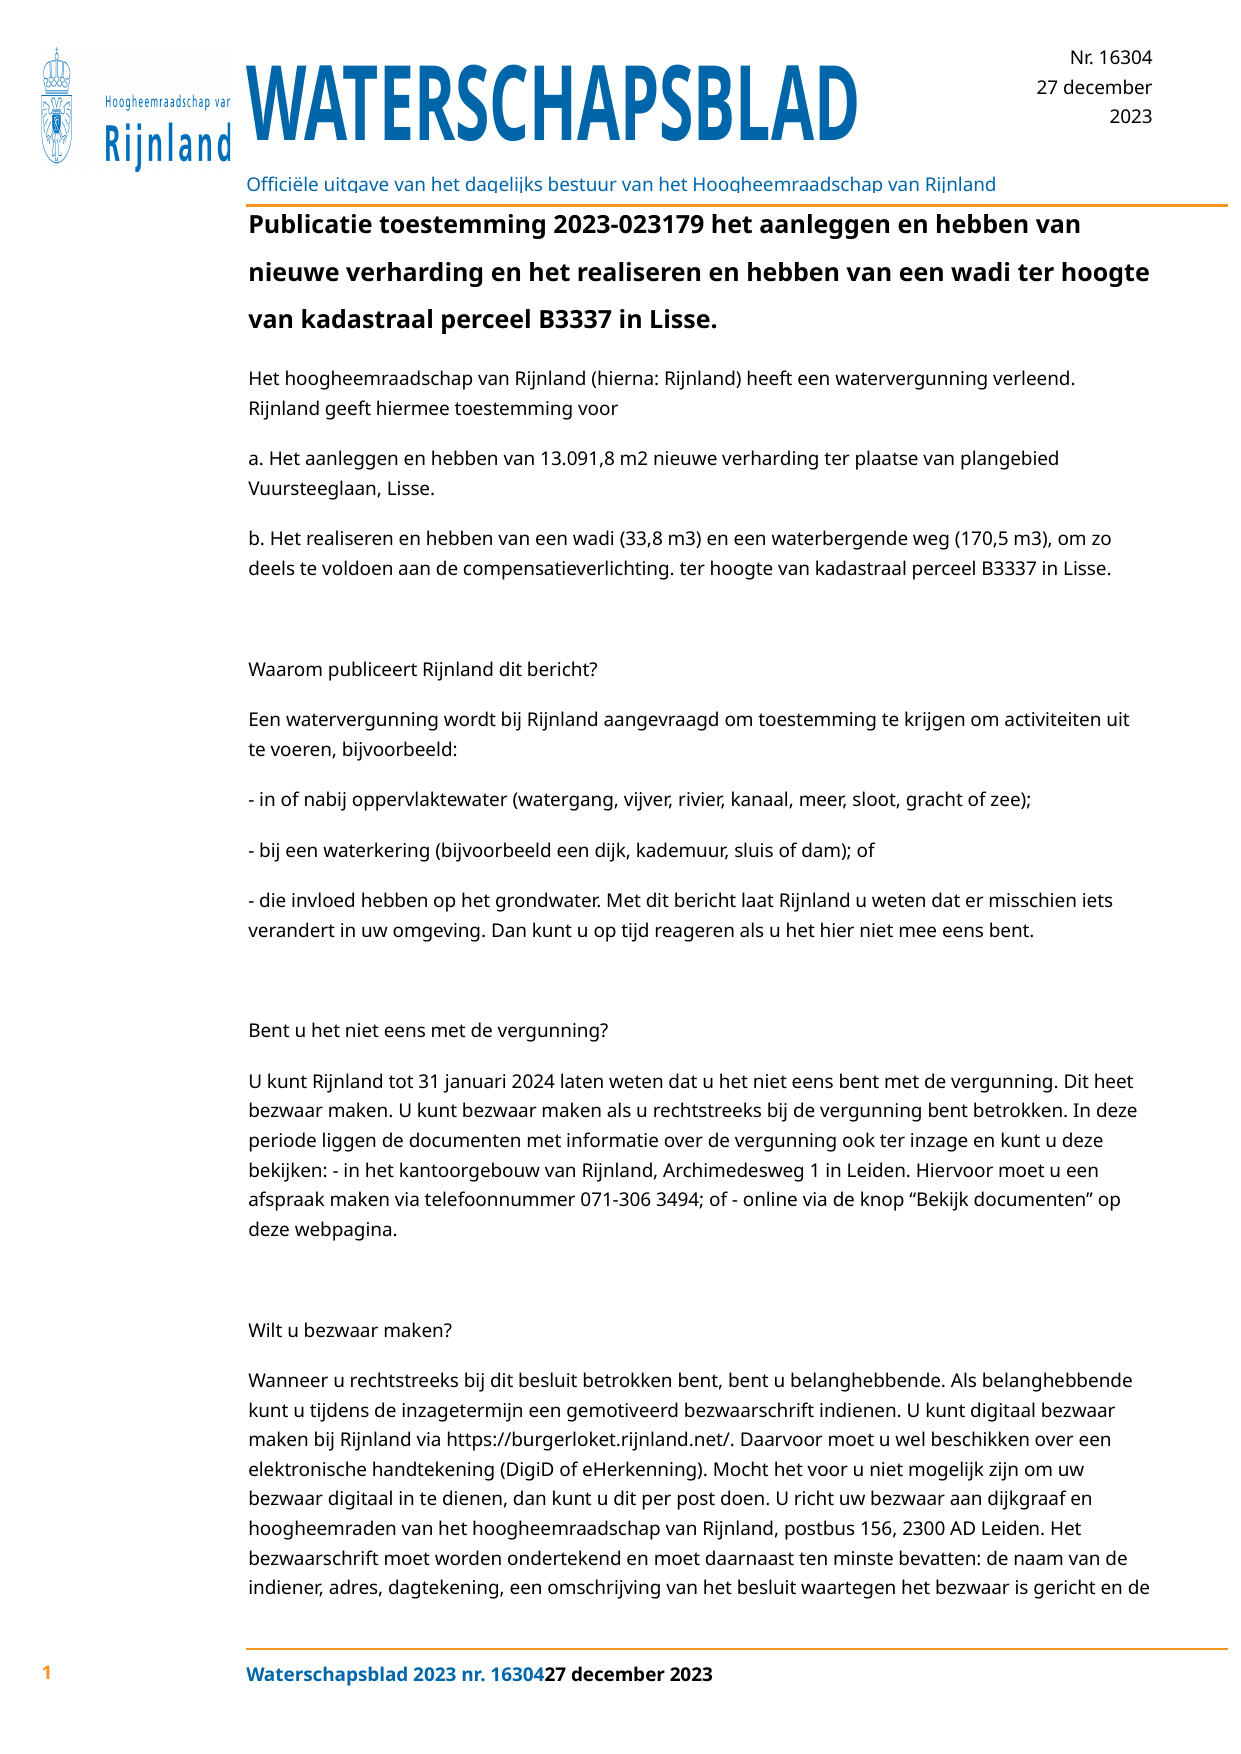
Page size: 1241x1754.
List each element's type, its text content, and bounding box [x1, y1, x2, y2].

text Wanneer u rechtstreeks bij dit besluit betrokken bent, bent u belanghebbende. Als belanghebbende kunt u tijdens de inzagetermijn een gemotiveerd bezwaarschrift indienen. U kunt digitaal bezwaar maken bij Rijnland via https://burgerloket.rijnland.net/. Daarvoor moet u wel beschikken over een elektronische handtekening (DigiD of eHerkenning). Mocht het voor u niet mogelijk zijn om uw bezwaar digitaal in te dienen, dan kunt u dit per post doen. U richt uw bezwaar aan dijkgraaf en hoogheemraden van het hoogheemraadschap van Rijnland, postbus 156, 2300 AD Leiden. Het bezwaarschrift moet worden ondertekend en moet daarnaast ten minste bevatten: de naam van de indiener, adres, dagtekening, een omschrijving van het besluit waartegen het bezwaar is gericht en de [248, 1367, 1152, 1600]
text Het hoogheemraadschap van Rijnland (hierna: Rijnland) heeft een watervergunning verleend. Rijnland geeft hiermee toestemming voor [248, 366, 1152, 421]
text b. Het realiseren en hebben van een wadi (33,8 m3) en een waterbergende weg (170,5 m3), om zo deels te voldoen aan de compensatieverlichting. ter hoogte van kadastraal perceel B3337 in Lisse. [248, 526, 1152, 581]
text Bent u het niet eens met de vergunning? [248, 1018, 1152, 1043]
text Een watervergunning wordt bij Rijnland aangevraagd om toestemming te krijgen om activiteiten uit te voeren, bijvoorbeeld: [248, 706, 1152, 762]
picture [41, 47, 231, 172]
text - in of nabij oppervlaktewater (watergang, vijver, rivier, kanaal, meer, sloot, gracht of zee); [248, 786, 1152, 812]
text Wilt u bezwaar maken? [248, 1317, 1152, 1342]
text a. Het aanleggen en hebben van 13.091,8 m2 nieuwe verharding ter plaatse van plangebied Vuursteeglaan, Lisse. [248, 446, 1152, 501]
text - bij een waterkering (bijvoorbeeld een dijk, kademuur, sluis of dam); of [248, 837, 1152, 862]
text Waarom publiceert Rijnland dit bericht? [248, 656, 1152, 682]
text - die invloed hebben op het grondwater. Met dit bericht laat Rijnland u weten dat er misschien iets verandert in uw omgeving. Dan kunt u op tijd reageren als u het hier niet mee eens bent. [248, 887, 1152, 942]
text Publicatie toestemming 2023-023179 het aanleggen en hebben van nieuwe verharding en het realiseren en hebben van een wadi ter hoogte van kadastraal perceel B3337 in Lisse. [248, 207, 1152, 336]
text U kunt Rijnland tot 31 januari 2024 laten weten dat u het niet eens bent met de vergunning. Dit heet bezwaar maken. U kunt bezwaar maken als u rechtstreeks bij de vergunning bent betrokken. In deze periode liggen de documenten met informatie over de vergunning ook ter inzage en kunt u deze bekijken: - in het kantoorgebouw van Rijnland, Archimedesweg 1 in Leiden. Hiervoor moet u een afspraak maken via telefoonnummer 071-306 3494; of - online via de knop “Bekijk documenten” op deze webpagina. [248, 1068, 1152, 1242]
